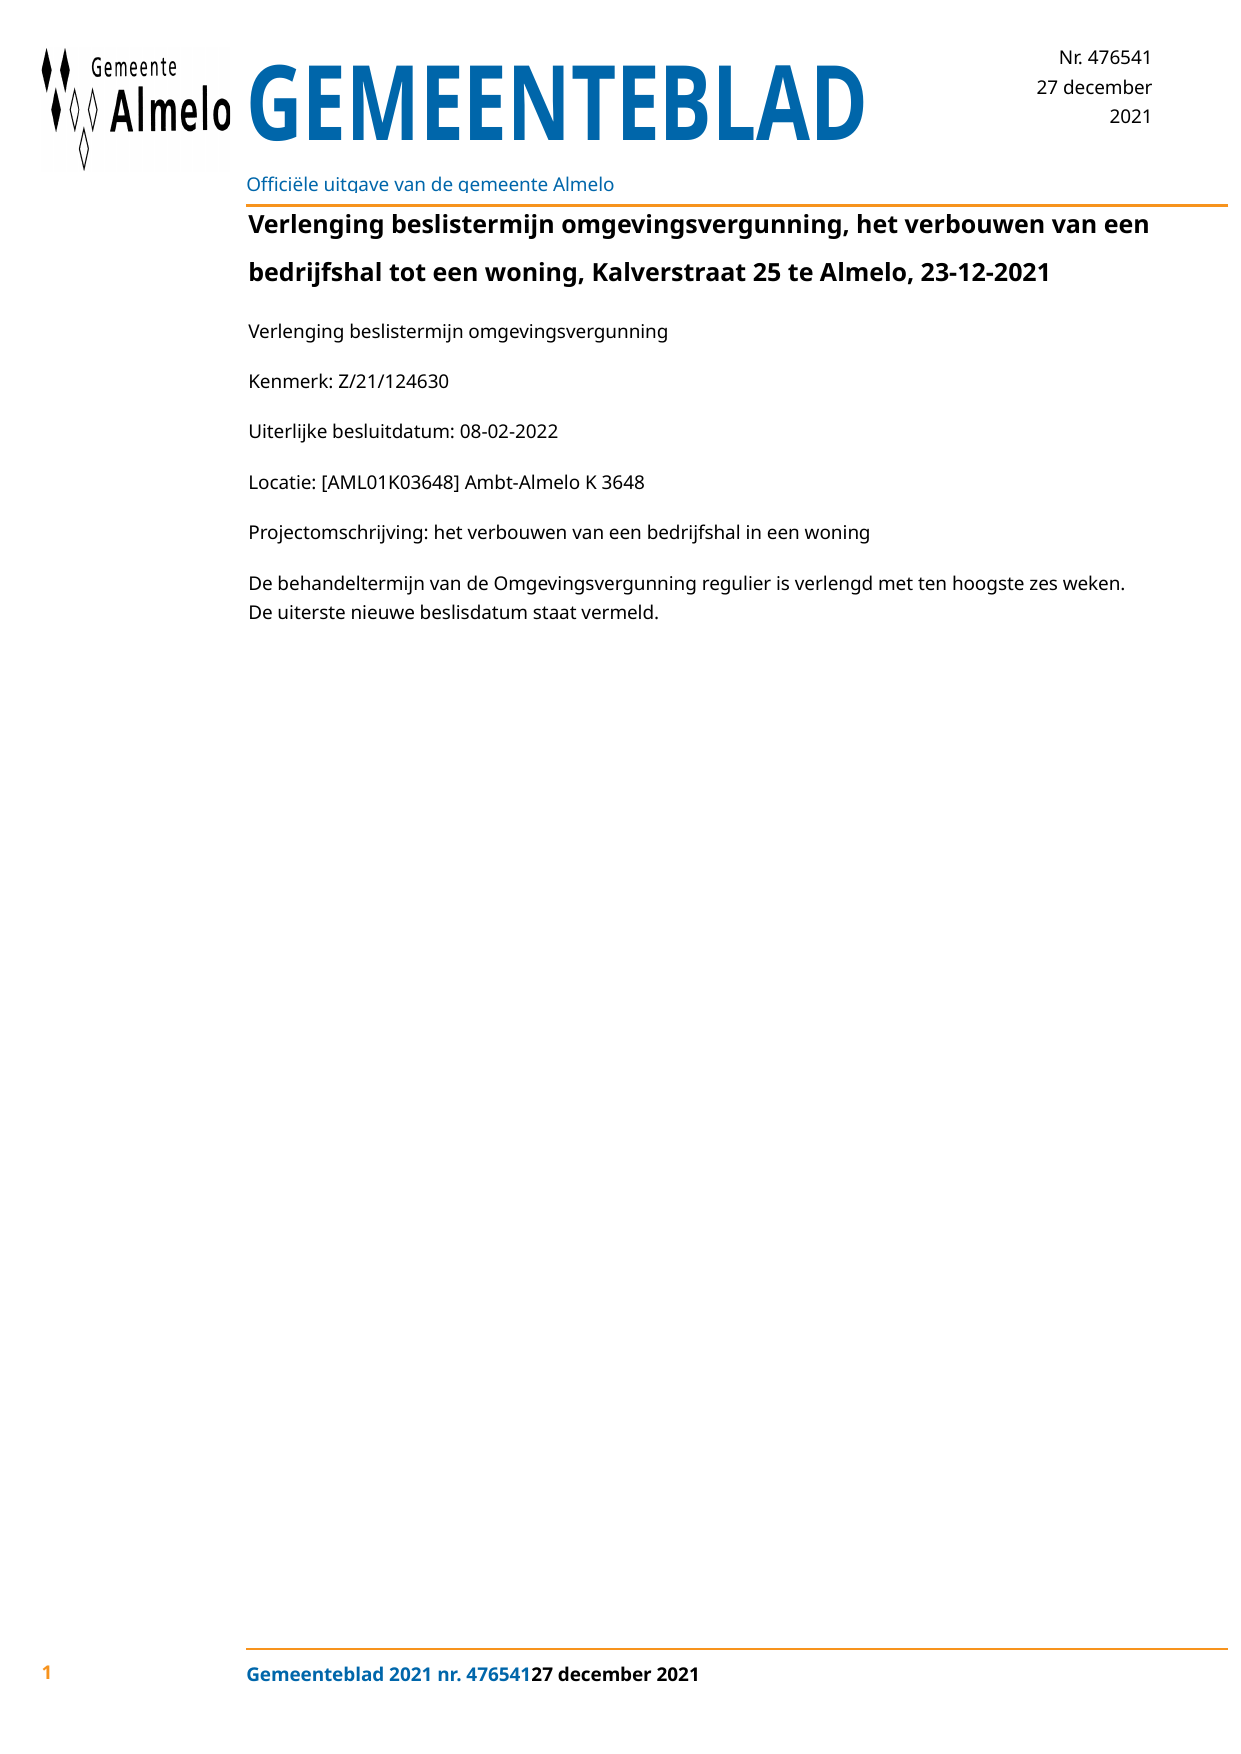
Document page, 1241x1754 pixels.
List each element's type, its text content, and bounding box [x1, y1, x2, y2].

text Uiterlijke besluitdatum: 08-02-2022 [248, 419, 1152, 444]
text Locatie: [AML01K03648] Ambt-Almelo K 3648 [248, 469, 1152, 495]
text Projectomschrijving: het verbouwen van een bedrijfshal in een woning [248, 519, 1152, 545]
text De behandeltermijn van de Omgevingsvergunning regulier is verlengd met ten hoogste zes weken. De uiterste nieuwe beslisdatum staat vermeld. [248, 570, 1152, 625]
text Kenmerk: Z/21/124630 [248, 368, 1152, 394]
picture [41, 47, 231, 172]
text Verlenging beslistermijn omgevingsvergunning [248, 318, 1152, 344]
text Verlenging beslistermijn omgevingsvergunning, het verbouwen van een bedrijfshal tot een woning, Kalverstraat 25 te Almelo, 23-12-2021 [248, 207, 1152, 288]
